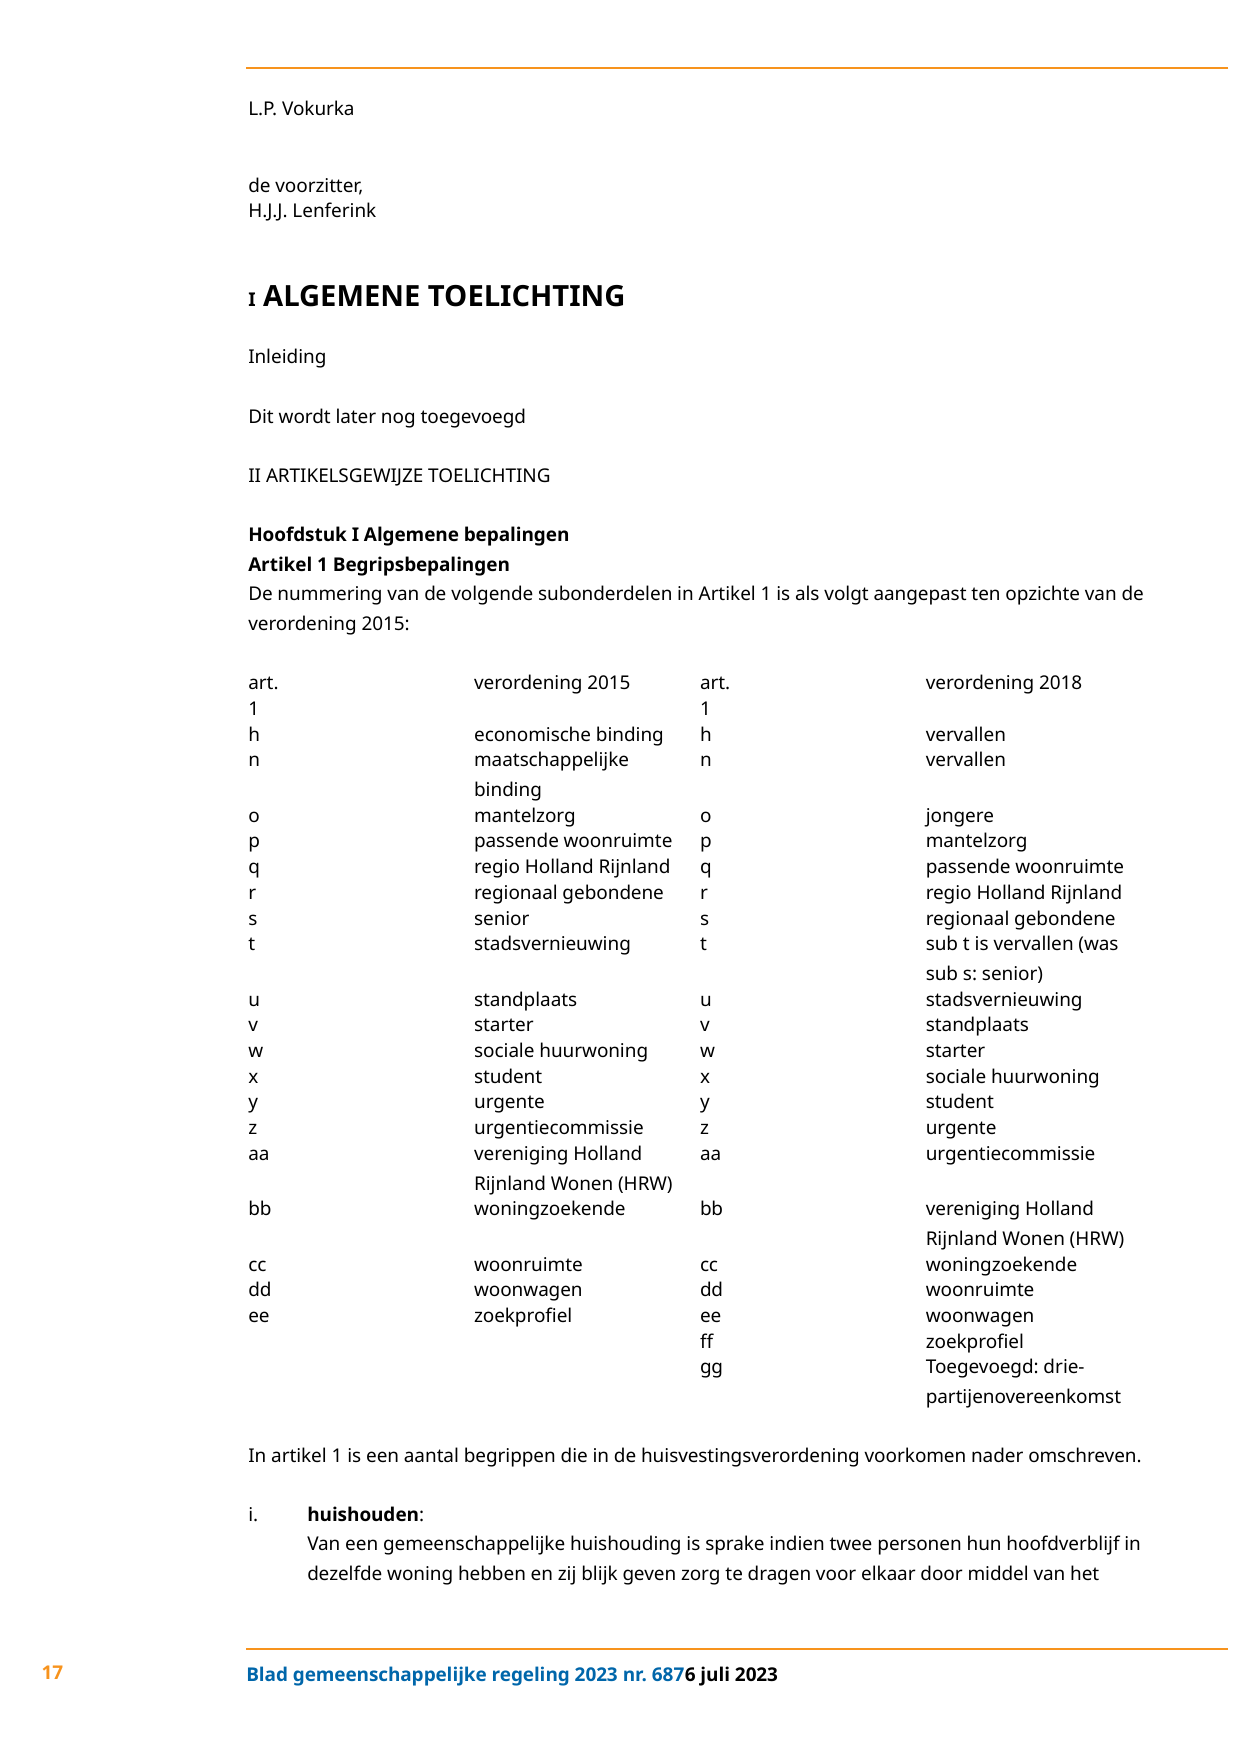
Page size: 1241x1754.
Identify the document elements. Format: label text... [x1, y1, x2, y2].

table_cell regio Holland Rijnland [926, 879, 1152, 905]
table_cell vereniging Holland Rijnland Wonen (HRW) [926, 1195, 1152, 1251]
table_cell mantelzorg [474, 802, 700, 827]
text I ALGEMENE TOELICHTING [248, 275, 1152, 314]
table_cell ee [248, 1302, 474, 1328]
table_cell n [700, 746, 926, 802]
table_cell standplaats [474, 986, 700, 1011]
table_cell p [248, 828, 474, 853]
table_cell student [474, 1063, 700, 1089]
table_cell [474, 1354, 700, 1409]
table_cell v [700, 1011, 926, 1037]
table_cell Toegevoegd: drie-partijenovereenkomst [926, 1354, 1152, 1409]
table_cell mantelzorg [926, 828, 1152, 853]
table_header verordening 2015 [474, 669, 700, 695]
table_cell sub t is vervallen (was sub s: senior) [926, 930, 1152, 986]
text Inleiding [248, 344, 1152, 369]
table_cell dd [248, 1276, 474, 1302]
table_cell s [700, 905, 926, 930]
table_cell woonruimte [474, 1251, 700, 1276]
table_cell vervallen [926, 721, 1152, 746]
table_cell x [700, 1063, 926, 1089]
table_cell woningzoekende [926, 1251, 1152, 1276]
table_cell u [248, 986, 474, 1011]
table_cell woonwagen [926, 1302, 1152, 1328]
table_cell x [248, 1063, 474, 1089]
table_cell woningzoekende [474, 1195, 700, 1251]
table_cell t [248, 930, 474, 986]
table_cell sociale huurwoning [474, 1037, 700, 1063]
table_cell h [700, 721, 926, 746]
text Hoofdstuk I Algemene bepalingen [248, 521, 1152, 547]
picture [41, 47, 231, 172]
table_cell n [248, 746, 474, 802]
table_cell starter [926, 1037, 1152, 1063]
table_cell z [700, 1114, 926, 1140]
table_cell [474, 695, 700, 721]
table_cell senior [474, 905, 700, 930]
table_cell jongere [926, 802, 1152, 827]
table_cell r [700, 879, 926, 905]
table_cell gg [700, 1354, 926, 1409]
table_cell urgentiecommissie [926, 1140, 1152, 1195]
table_cell [926, 695, 1152, 721]
table_cell economische binding [474, 721, 700, 746]
table_cell aa [248, 1140, 474, 1195]
table_cell woonwagen [474, 1276, 700, 1302]
table_cell urgente [474, 1089, 700, 1114]
table_cell dd [700, 1276, 926, 1302]
table_cell bb [248, 1195, 474, 1251]
table_cell passende woonruimte [926, 853, 1152, 879]
table_cell [248, 1328, 474, 1354]
table_cell standplaats [926, 1011, 1152, 1037]
table_cell 1 [700, 695, 926, 721]
table_cell z [248, 1114, 474, 1140]
table_cell zoekprofiel [926, 1328, 1152, 1354]
text L.P. Vokurka [248, 95, 1152, 121]
table_cell t [700, 930, 926, 986]
table_cell bb [700, 1195, 926, 1251]
table_cell h [248, 721, 474, 746]
table_cell s [248, 905, 474, 930]
table_cell maatschappelijke binding [474, 746, 700, 802]
table_cell cc [700, 1251, 926, 1276]
table_cell vereniging Holland Rijnland Wonen (HRW) [474, 1140, 700, 1195]
text In artikel 1 is een aantal begrippen die in de huisvestingsverordening voorkomen nader omschreven. [248, 1442, 1152, 1467]
table_cell starter [474, 1011, 700, 1037]
table_cell ee [700, 1302, 926, 1328]
table_cell sociale huurwoning [926, 1063, 1152, 1089]
table_cell p [700, 828, 926, 853]
table_cell ff [700, 1328, 926, 1354]
table_cell regionaal gebondene [474, 879, 700, 905]
table_cell [474, 1328, 700, 1354]
table_cell 1 [248, 695, 474, 721]
table_cell [248, 1354, 474, 1409]
table_cell r [248, 879, 474, 905]
table_cell stadsvernieuwing [474, 930, 700, 986]
text De nummering van de volgende subonderdelen in Artikel 1 is als volgt aangepast ten opzichte van de verordening 2015: [248, 580, 1152, 636]
table_cell aa [700, 1140, 926, 1195]
table_cell o [700, 802, 926, 827]
list Van een gemeenschappelijke huishouding is sprake indien twee personen hun hoofdverblijf in dezelfde woning hebben en zij blijk geven zorg te dragen voor elkaar door middel van het [248, 1531, 1152, 1586]
table_cell urgente [926, 1114, 1152, 1140]
text II ARTIKELSGEWIJZE TOELICHTING [248, 462, 1152, 488]
table_cell cc [248, 1251, 474, 1276]
table_cell q [248, 853, 474, 879]
table_cell regio Holland Rijnland [474, 853, 700, 879]
table_cell y [700, 1089, 926, 1114]
table_cell regionaal gebondene [926, 905, 1152, 930]
text Artikel 1 Begripsbepalingen [248, 551, 1152, 577]
table_cell y [248, 1089, 474, 1114]
table_cell q [700, 853, 926, 879]
text H.J.J. Lenferink [248, 198, 1152, 223]
table_header art. [700, 669, 926, 695]
table_cell w [700, 1037, 926, 1063]
table_cell zoekprofiel [474, 1302, 700, 1328]
text Dit wordt later nog toegevoegd [248, 403, 1152, 429]
table_header verordening 2018 [926, 669, 1152, 695]
table_cell urgentiecommissie [474, 1114, 700, 1140]
table_cell w [248, 1037, 474, 1063]
table_cell vervallen [926, 746, 1152, 802]
table_cell u [700, 986, 926, 1011]
table_header art. [248, 669, 474, 695]
table_cell student [926, 1089, 1152, 1114]
table_cell o [248, 802, 474, 827]
table_cell stadsvernieuwing [926, 986, 1152, 1011]
table_cell woonruimte [926, 1276, 1152, 1302]
table_cell passende woonruimte [474, 828, 700, 853]
list huishouden: [248, 1501, 1152, 1527]
text de voorzitter, [248, 172, 1152, 198]
table_cell v [248, 1011, 474, 1037]
